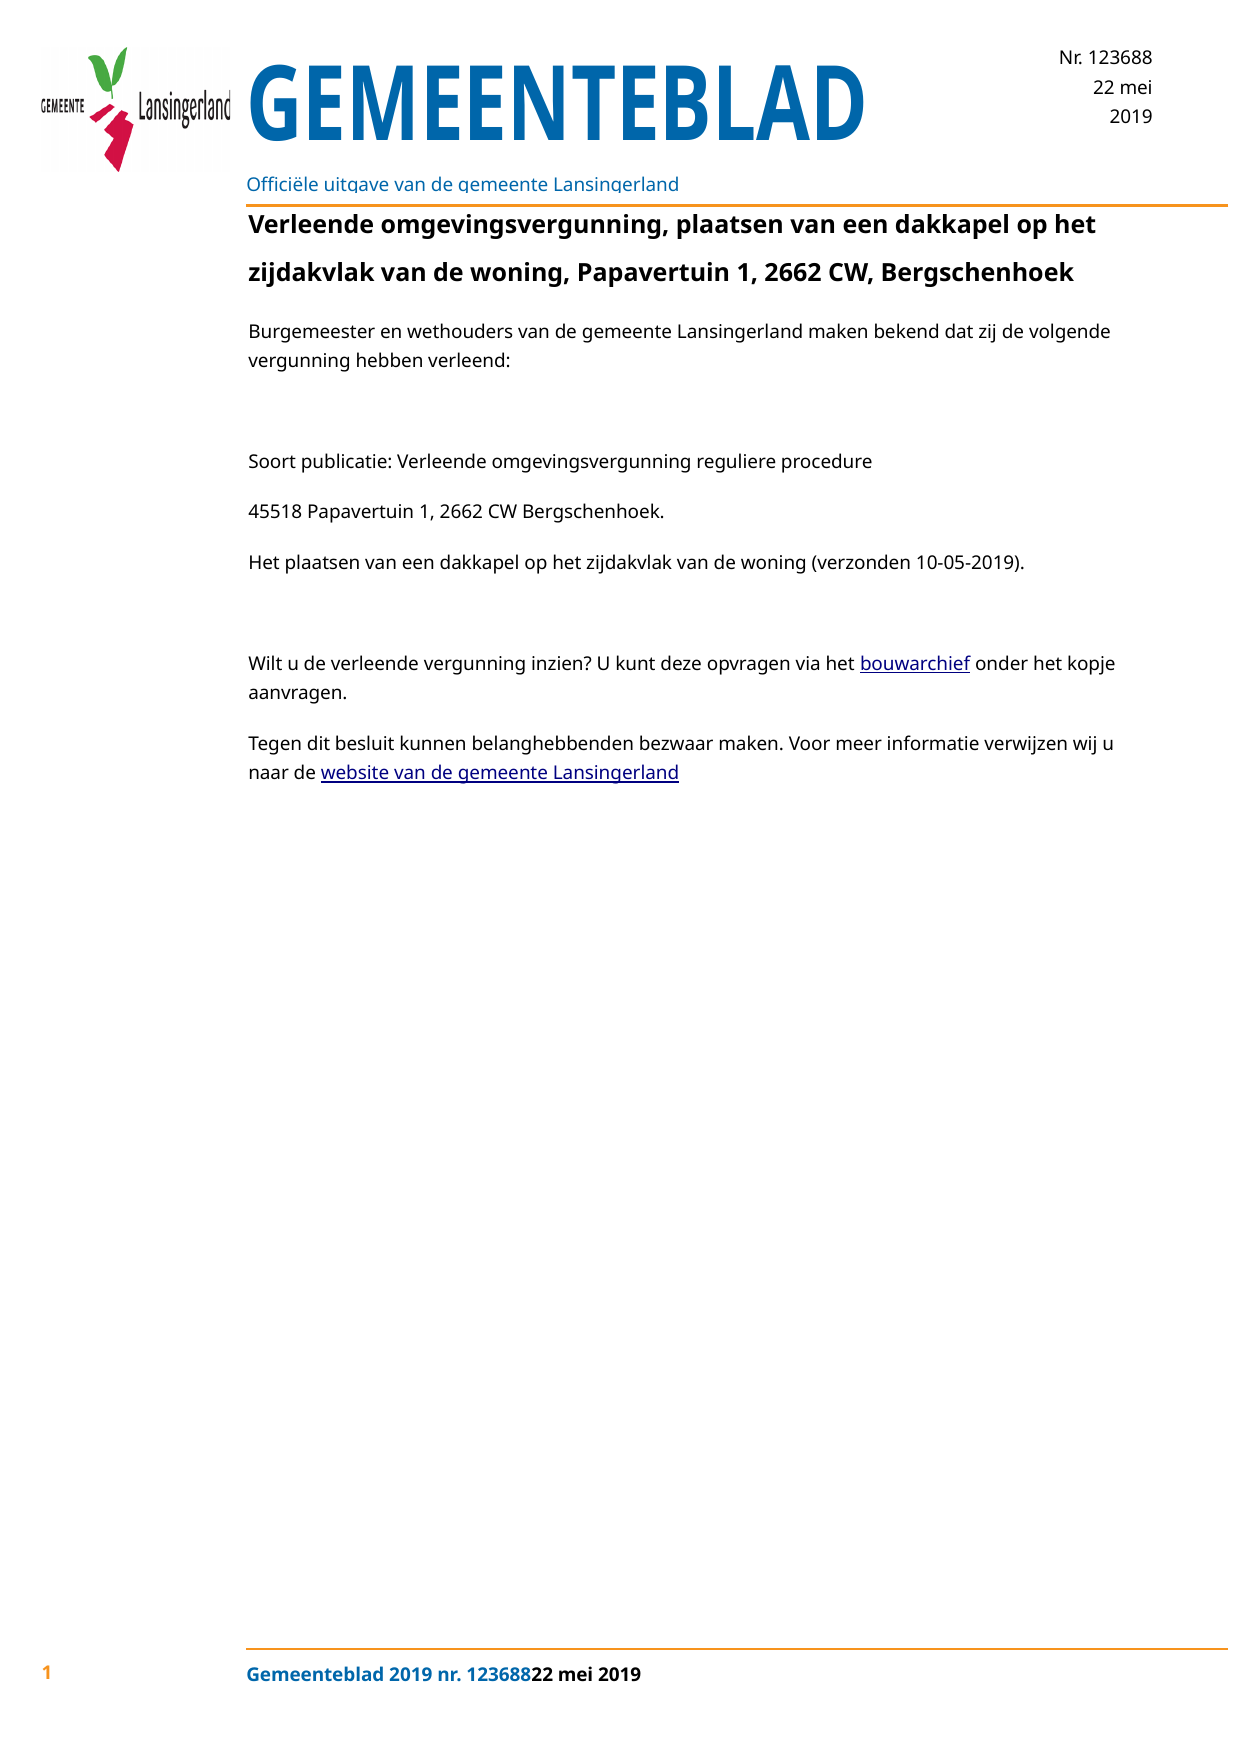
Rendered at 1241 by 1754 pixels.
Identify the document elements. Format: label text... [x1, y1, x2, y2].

text Soort publicatie: Verleende omgevingsvergunning reguliere procedure [248, 448, 1152, 474]
text Tegen dit besluit kunnen belanghebbenden bezwaar maken. Voor meer informatie verwijzen wij u naar de website van de gemeente Lansingerland [248, 730, 1152, 785]
picture [41, 47, 231, 172]
text Burgemeester en wethouders van de gemeente Lansingerland maken bekend dat zij de volgende vergunning hebben verleend: [248, 318, 1152, 373]
text Verleende omgevingsvergunning, plaatsen van een dakkapel op het zijdakvlak van de woning, Papavertuin 1, 2662 CW, Bergschenhoek [248, 207, 1152, 288]
text 45518 Papavertuin 1, 2662 CW Bergschenhoek. [248, 499, 1152, 524]
text Het plaatsen van een dakkapel op het zijdakvlak van de woning (verzonden 10-05-2019). [248, 549, 1152, 575]
text Wilt u de verleende vergunning inzien? U kunt deze opvragen via het bouwarchief onder het kopje aanvragen. [248, 650, 1152, 705]
